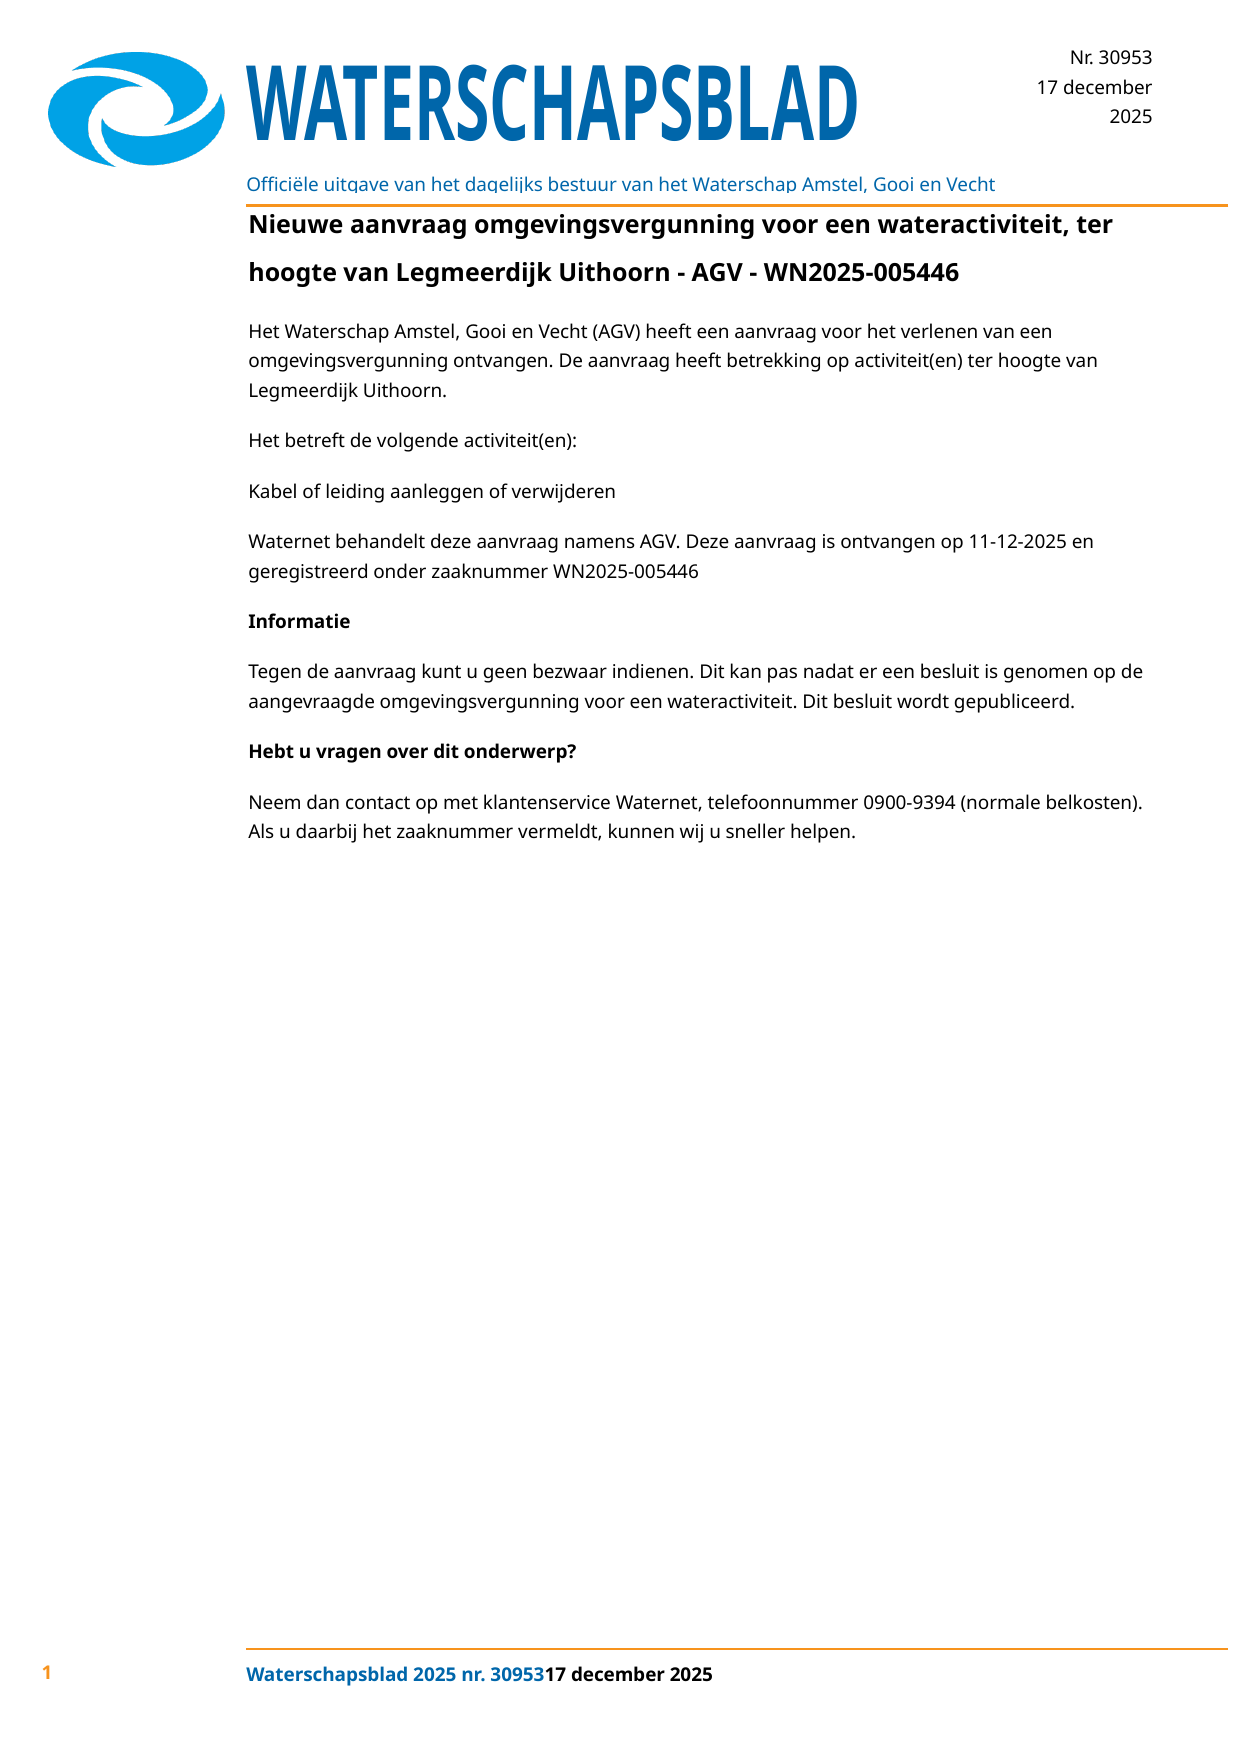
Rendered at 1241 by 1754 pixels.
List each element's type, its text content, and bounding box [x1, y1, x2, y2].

text Hebt u vragen over dit onderwerp? [248, 739, 1152, 764]
text Nieuwe aanvraag omgevingsvergunning voor een wateractiviteit, ter hoogte van Legmeerdijk Uithoorn - AGV - WN2025-005446 [248, 207, 1152, 288]
text Tegen de aanvraag kunt u geen bezwaar indienen. Dit kan pas nadat er een besluit is genomen op de aangevraagde omgevingsvergunning voor een wateractiviteit. Dit besluit wordt gepubliceerd. [248, 659, 1152, 714]
picture [41, 47, 231, 172]
text Kabel of leiding aanleggen of verwijderen [248, 478, 1152, 504]
text Waternet behandelt deze aanvraag namens AGV. Deze aanvraag is ontvangen op 11-12-2025 en geregistreerd onder zaaknummer WN2025-005446 [248, 528, 1152, 584]
text Informatie [248, 608, 1152, 634]
text Neem dan contact op met klantenservice Waternet, telefoonnummer 0900-9394 (normale belkosten). Als u daarbij het zaaknummer vermeldt, kunnen wij u sneller helpen. [248, 789, 1152, 844]
text Het betreft de volgende activiteit(en): [248, 427, 1152, 453]
text Het Waterschap Amstel, Gooi en Vecht (AGV) heeft een aanvraag voor het verlenen van een omgevingsvergunning ontvangen. De aanvraag heeft betrekking op activiteit(en) ter hoogte van Legmeerdijk Uithoorn. [248, 318, 1152, 403]
